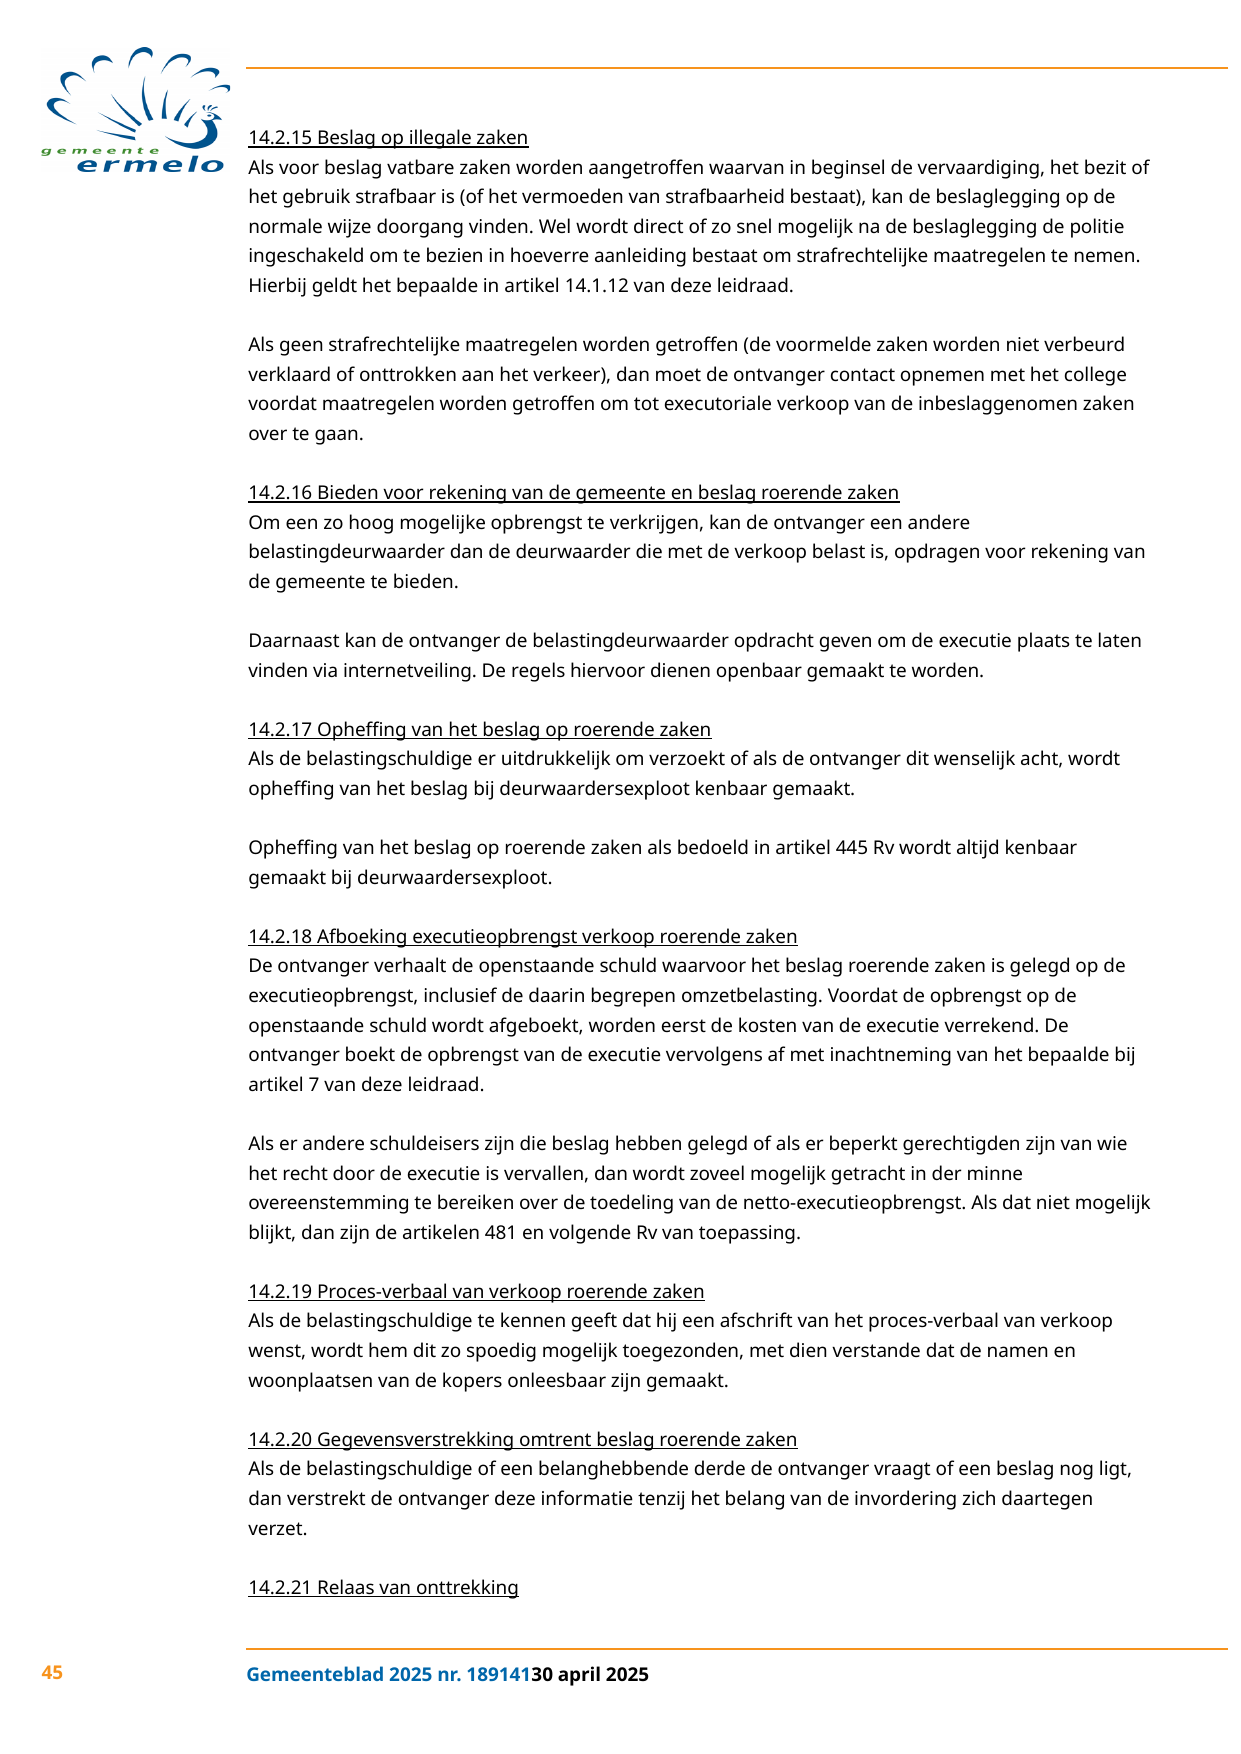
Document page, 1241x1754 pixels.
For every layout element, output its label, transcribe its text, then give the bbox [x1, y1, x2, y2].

picture [41, 47, 231, 172]
text Als de belastingschuldige er uitdrukkelijk om verzoekt of als de ontvanger dit wenselijk acht, wordt opheffing van het beslag bij deurwaardersexploot kenbaar gemaakt. [248, 746, 1152, 801]
text 14.2.17 Opheffing van het beslag op roerende zaken [248, 716, 1152, 742]
text 14.2.18 Afboeking executieopbrengst verkoop roerende zaken [248, 923, 1152, 949]
text 14.2.16 Bieden voor rekening van de gemeente en beslag roerende zaken [248, 479, 1152, 505]
text Daarnaast kan de ontvanger de belastingdeurwaarder opdracht geven om de executie plaats te laten vinden via internetveiling. De regels hiervoor dienen openbaar gemaakt te worden. [248, 627, 1152, 683]
text Als de belastingschuldige te kennen geeft dat hij een afschrift van het proces-verbaal van verkoop wenst, wordt hem dit zo spoedig mogelijk toegezonden, met dien verstande dat de namen en woonplaatsen van de kopers onleesbaar zijn gemaakt. [248, 1308, 1152, 1393]
text Als er andere schuldeisers zijn die beslag hebben gelegd of als er beperkt gerechtigden zijn van wie het recht door de executie is vervallen, dan wordt zoveel mogelijk getracht in der minne overeenstemming te bereiken over de toedeling van de netto-executieopbrengst. Als dat niet mogelijk blijkt, dan zijn de artikelen 481 en volgende Rv van toepassing. [248, 1130, 1152, 1245]
text Als de belastingschuldige of een belanghebbende derde de ontvanger vraagt of een beslag nog ligt, dan verstrekt de ontvanger deze informatie tenzij het belang van de invordering zich daartegen verzet. [248, 1456, 1152, 1541]
text Opheffing van het beslag op roerende zaken als bedoeld in artikel 445 Rv wordt altijd kenbaar gemaakt bij deurwaardersexploot. [248, 834, 1152, 890]
text 14.2.21 Relaas van onttrekking [248, 1574, 1152, 1600]
text De ontvanger verhaalt de openstaande schuld waarvoor het beslag roerende zaken is gelegd op de executieopbrengst, inclusief de daarin begrepen omzetbelasting. Voordat de opbrengst op de openstaande schuld wordt afgeboekt, worden eerst de kosten van de executie verrekend. De ontvanger boekt de opbrengst van de executie vervolgens af met inachtneming van het bepaalde bij artikel 7 van deze leidraad. [248, 953, 1152, 1097]
text Als voor beslag vatbare zaken worden aangetroffen waarvan in beginsel de vervaardiging, het bezit of het gebruik strafbaar is (of het vermoeden van strafbaarheid bestaat), kan de beslaglegging op de normale wijze doorgang vinden. Wel wordt direct of zo snel mogelijk na de beslaglegging de politie ingeschakeld om te bezien in hoeverre aanleiding bestaat om strafrechtelijke maatregelen te nemen. Hierbij geldt het bepaalde in artikel 14.1.12 van deze leidraad. [248, 154, 1152, 298]
text Om een zo hoog mogelijke opbrengst te verkrijgen, kan de ontvanger een andere belastingdeurwaarder dan de deurwaarder die met de verkoop belast is, opdragen voor rekening van de gemeente te bieden. [248, 509, 1152, 594]
text 14.2.20 Gegevensverstrekking omtrent beslag roerende zaken [248, 1426, 1152, 1452]
text 14.2.15 Beslag op illegale zaken [248, 124, 1152, 150]
text 14.2.19 Proces-verbaal van verkoop roerende zaken [248, 1278, 1152, 1304]
text Als geen strafrechtelijke maatregelen worden getroffen (de voormelde zaken worden niet verbeurd verklaard of onttrokken aan het verkeer), dan moet de ontvanger contact opnemen met het college voordat maatregelen worden getroffen om tot executoriale verkoop van de inbeslaggenomen zaken over te gaan. [248, 331, 1152, 446]
